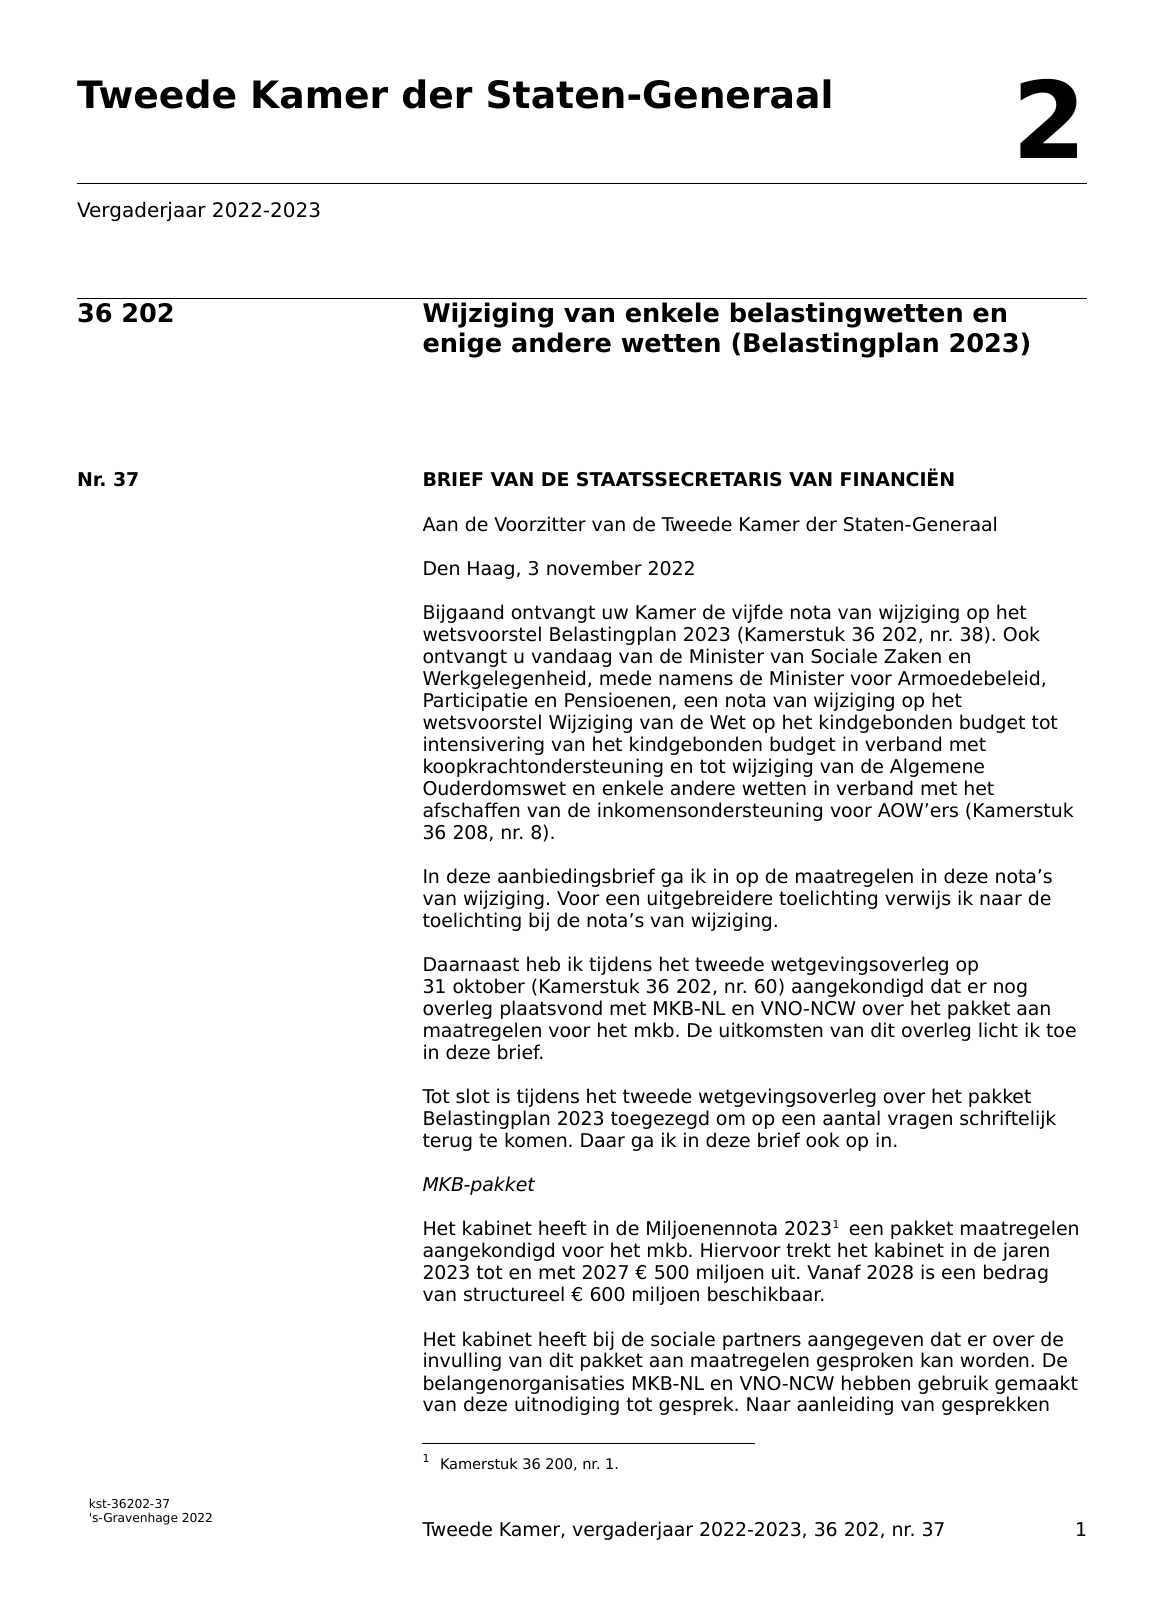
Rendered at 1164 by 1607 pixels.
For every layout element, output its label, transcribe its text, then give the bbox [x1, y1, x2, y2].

subtitle 36 202 Wijziging van enkele belastingwetten en enige andere wetten (Belastingplan 2023) [77, 299, 1087, 358]
subtitle Nr. 37 BRIEF VAN DE STAATSSECRETARIS VAN FINANCIËN [77, 469, 1087, 491]
text In deze aanbiedingsbrief ga ik in op de maatregelen in deze nota’s van wijziging. Voor een uitgebreidere toelichting verwijs ik naar de toelichting bij de nota’s van wijziging. [422, 866, 1087, 932]
text 's-Gravenhage 2022 [88, 1511, 323, 1525]
text Kamerstuk 36 200, nr. 1. [422, 1452, 1087, 1474]
text Daarnaast heb ik tijdens het tweede wetgevingsoverleg op 31 oktober (Kamerstuk 36 202, nr. 60) aangekondigd dat er nog overleg plaatsvond met MKB-NL en VNO-NCW over het pakket aan maatregelen voor het mkb. De uitkomsten van dit overleg licht ik toe in deze brief. [422, 954, 1087, 1064]
table_header Tweede Kamer der Staten-Generaal [77, 59, 886, 183]
text Aan de Voorzitter van de Tweede Kamer der Staten-Generaal [422, 513, 1087, 536]
table_cell Vergaderjaar 2022-2023 [77, 184, 1087, 298]
text Tot slot is tijdens het tweede wetgevingsoverleg over het pakket Belastingplan 2023 toegezegd om op een aantal vragen schriftelijk terug te komen. Daar ga ik in deze brief ook op in. [422, 1086, 1087, 1152]
text Het kabinet heeft in de Miljoenennota 2023 een pakket maatregelen aangekondigd voor het mkb. Hiervoor trekt het kabinet in de jaren 2023 tot en met 2027 € 500 miljoen uit. Vanaf 2028 is een bedrag van structureel € 600 miljoen beschikbaar. [422, 1218, 1087, 1306]
subtitle MKB-pakket [422, 1174, 1087, 1196]
text kst-36202-37 [88, 1497, 323, 1511]
text Het kabinet heeft bij de sociale partners aangegeven dat er over de invulling van dit pakket aan maatregelen gesproken kan worden. De belangenorganisaties MKB-NL en VNO-NCW hebben gebruik gemaakt van deze uitnodiging tot gesprek. Naar aanleiding van gesprekken [422, 1328, 1087, 1416]
table_header 2 [886, 59, 1087, 183]
text Bijgaand ontvangt uw Kamer de vijfde nota van wijziging op het wetsvoorstel Belastingplan 2023 (Kamerstuk 36 202, nr. 38). Ook ontvangt u vandaag van de Minister van Sociale Zaken en Werkgelegenheid, mede namens de Minister voor Armoedebeleid, Participatie en Pensioenen, een nota van wijziging op het wetsvoorstel Wijziging van de Wet op het kindgebonden budget tot intensivering van het kindgebonden budget in verband met koopkrachtondersteuning en tot wijziging van de Algemene Ouderdomswet en enkele andere wetten in verband met het afschaffen van de inkomensondersteuning voor AOW’ers (Kamerstuk 36 208, nr. 8). [422, 602, 1087, 844]
text Den Haag, 3 november 2022 [422, 558, 1087, 580]
